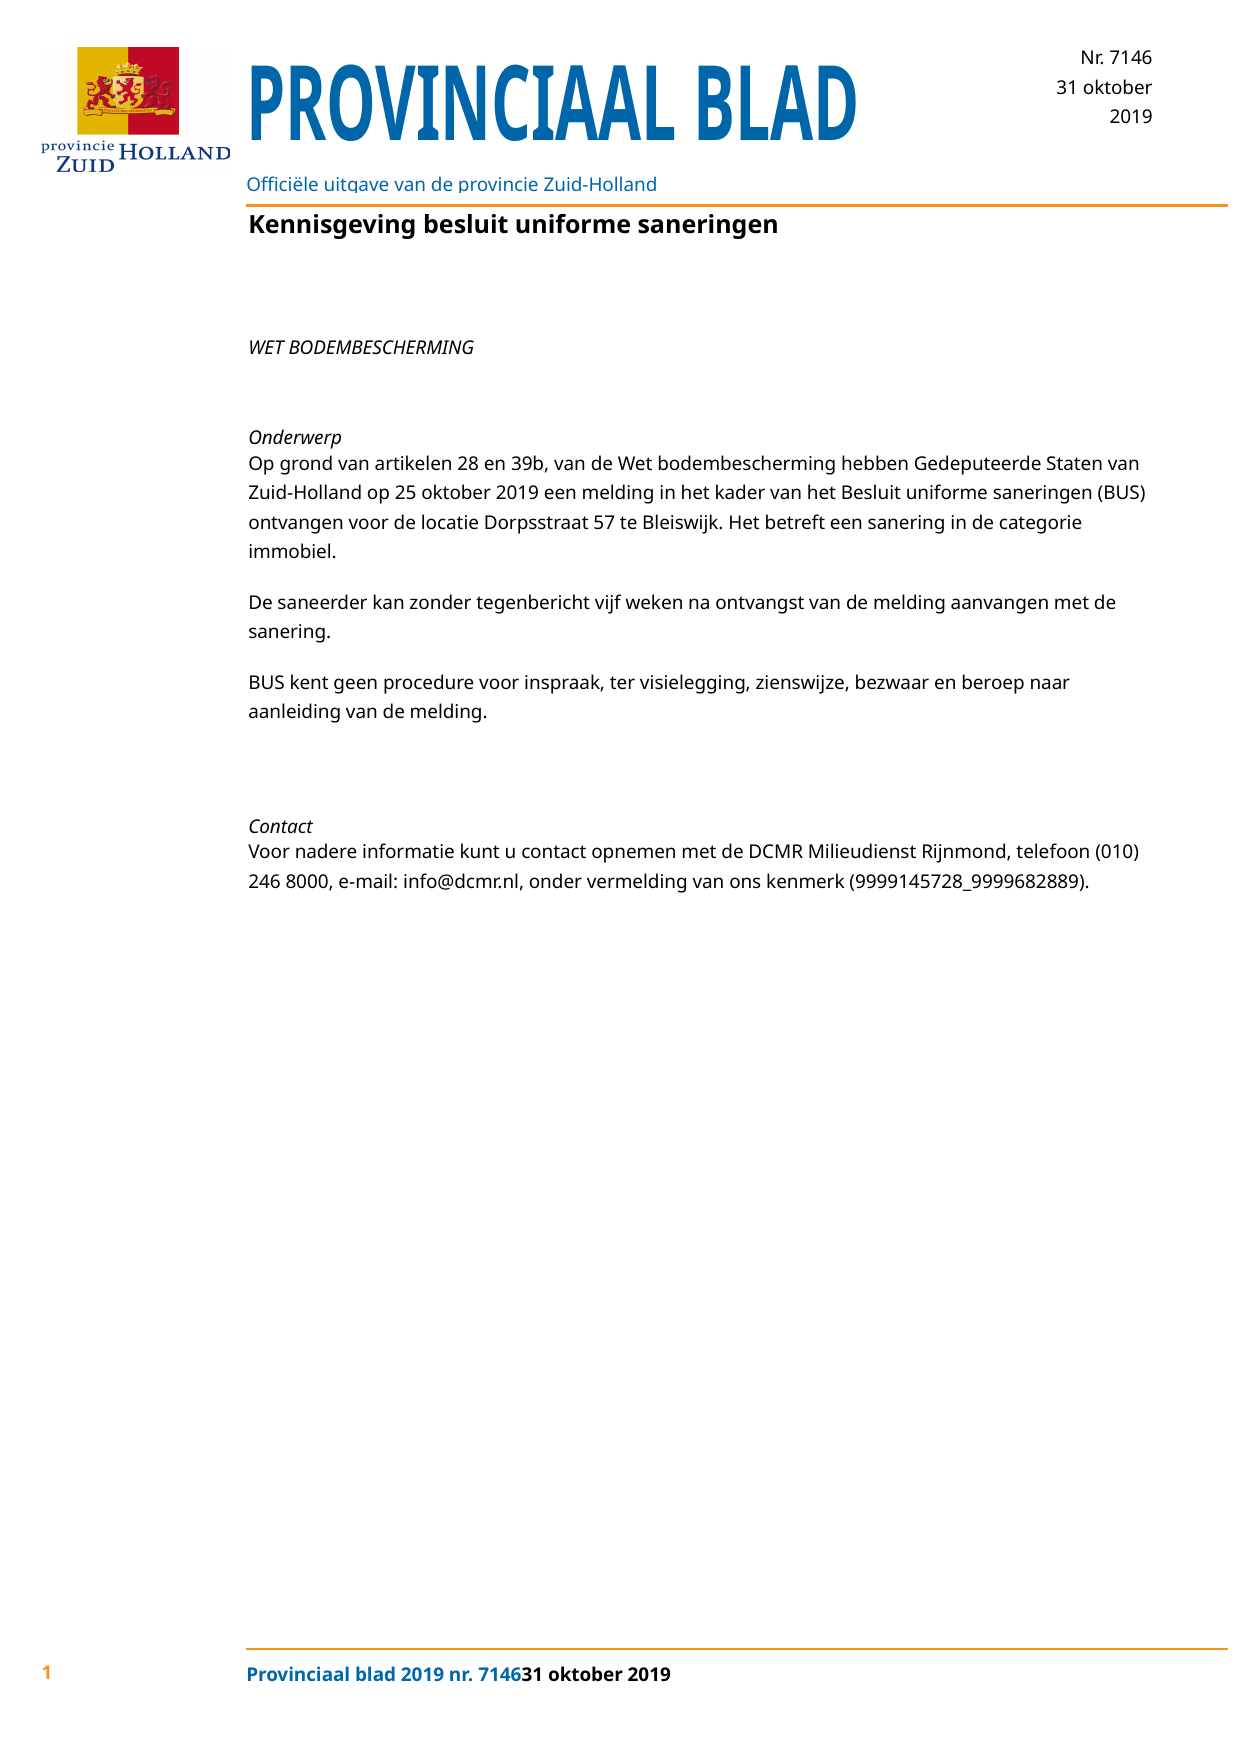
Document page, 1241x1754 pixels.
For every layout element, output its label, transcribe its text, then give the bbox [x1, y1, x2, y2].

picture [41, 47, 231, 172]
text WET BODEMBESCHERMING [248, 334, 1152, 360]
text Kennisgeving besluit uniforme saneringen [248, 207, 1152, 241]
text BUS kent geen procedure voor inspraak, ter visielegging, zienswijze, bezwaar en beroep naar aanleiding van de melding. [248, 669, 1152, 724]
text Contact [248, 813, 1152, 838]
text Onderwerp [248, 424, 1152, 450]
text De saneerder kan zonder tegenbericht vijf weken na ontvangst van de melding aanvangen met de sanering. [248, 589, 1152, 644]
text Op grond van artikelen 28 en 39b, van de Wet bodembescherming hebben Gedeputeerde Staten van Zuid-Holland op 25 oktober 2019 een melding in het kader van het Besluit uniforme saneringen (BUS) ontvangen voor de locatie Dorpsstraat 57 te Bleiswijk. Het betreft een sanering in de categorie immobiel. [248, 450, 1152, 564]
text Voor nadere informatie kunt u contact opnemen met de DCMR Milieudienst Rijnmond, telefoon (010) 246 8000, e-mail: info@dcmr.nl, onder vermelding van ons kenmerk (9999145728_9999682889). [248, 838, 1152, 894]
